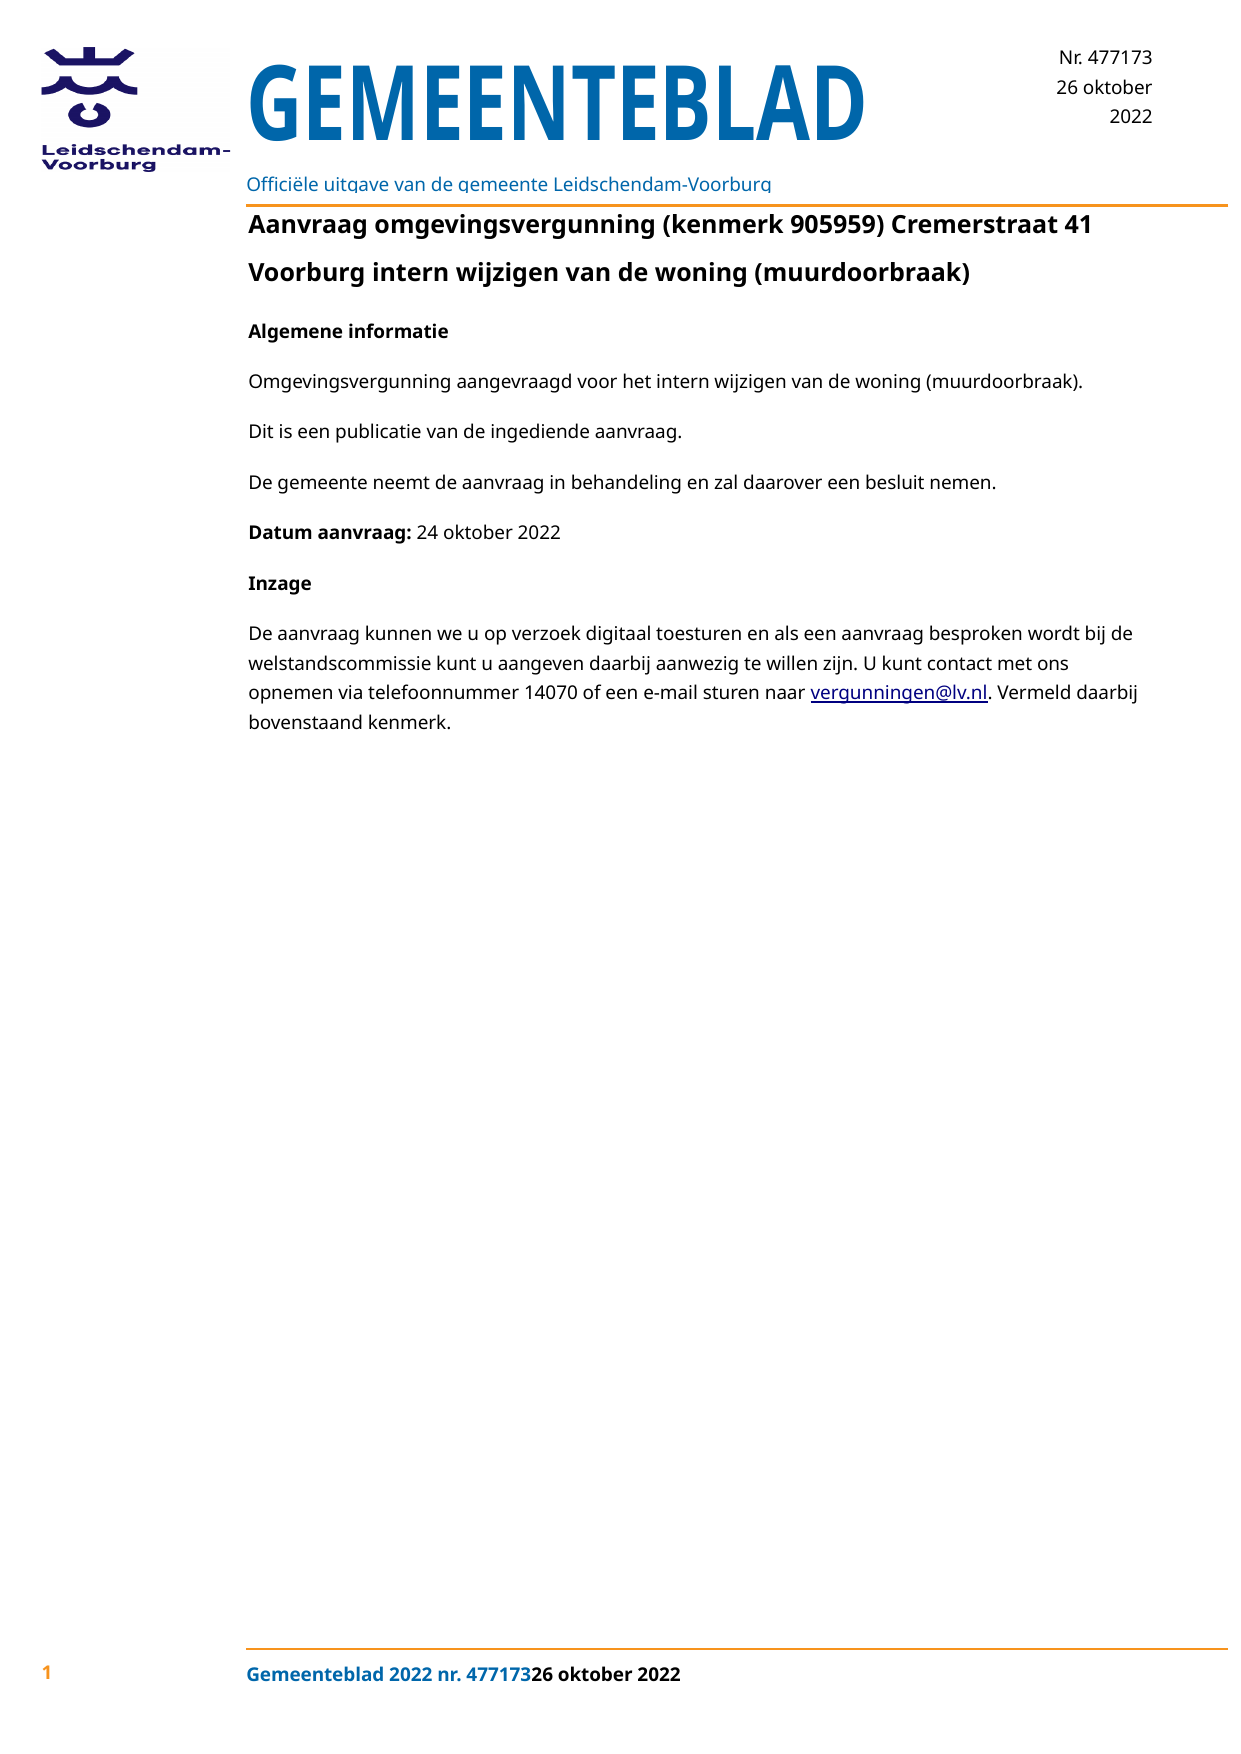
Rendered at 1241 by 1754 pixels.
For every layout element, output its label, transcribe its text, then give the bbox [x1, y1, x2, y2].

text Dit is een publicatie van de ingediende aanvraag. [248, 419, 1152, 444]
text De gemeente neemt de aanvraag in behandeling en zal daarover een besluit nemen. [248, 469, 1152, 495]
text Aanvraag omgevingsvergunning (kenmerk 905959) Cremerstraat 41 Voorburg intern wijzigen van de woning (muurdoorbraak) [248, 207, 1152, 288]
text Inzage [248, 570, 1152, 596]
text De aanvraag kunnen we u op verzoek digitaal toesturen en als een aanvraag besproken wordt bij de welstandscommissie kunt u aangeven daarbij aanwezig te willen zijn. U kunt contact met ons opnemen via telefoonnummer 14070 of een e-mail sturen naar vergunningen@lv.nl. Vermeld daarbij bovenstaand kenmerk. [248, 620, 1152, 735]
text Omgevingsvergunning aangevraagd voor het intern wijzigen van de woning (muurdoorbraak). [248, 368, 1152, 394]
text Datum aanvraag: 24 oktober 2022 [248, 519, 1152, 545]
text Algemene informatie [248, 318, 1152, 344]
picture [41, 47, 231, 172]
